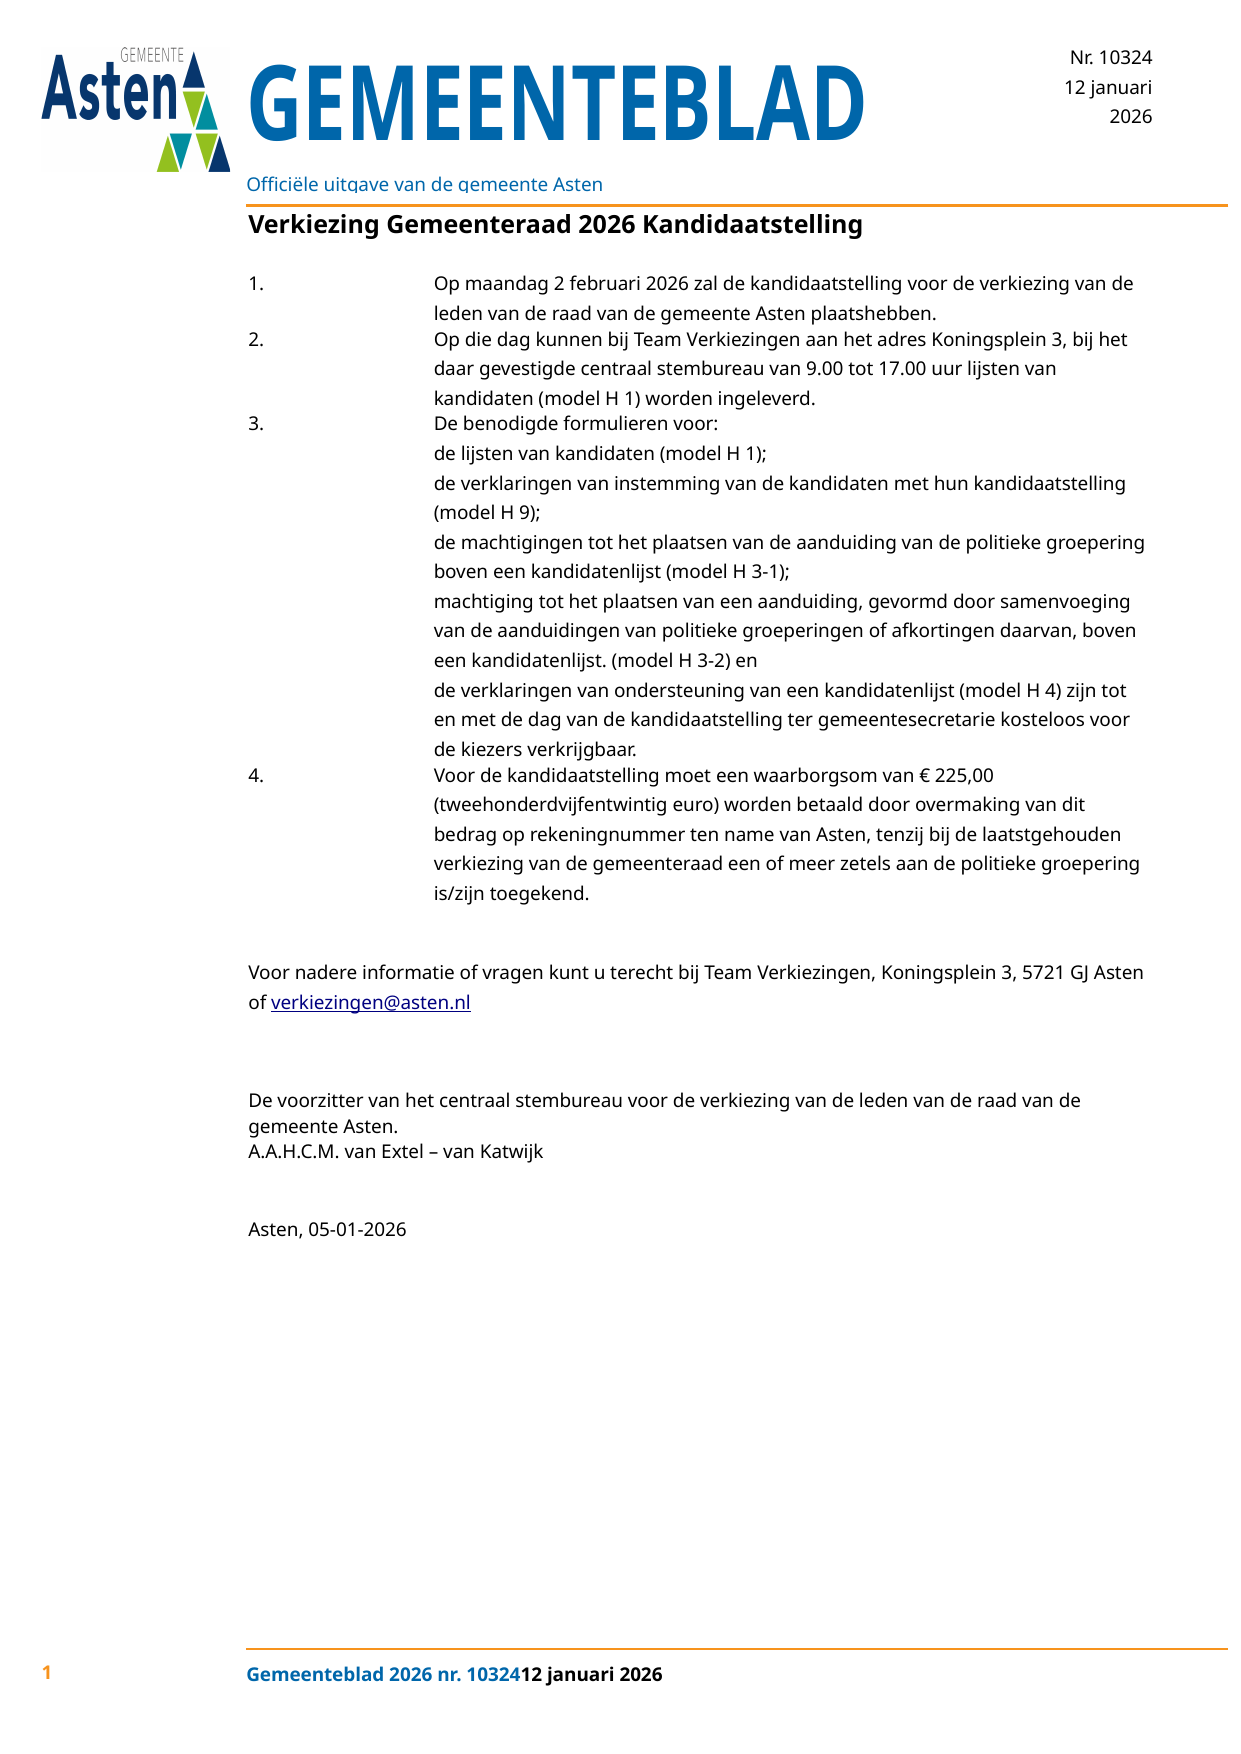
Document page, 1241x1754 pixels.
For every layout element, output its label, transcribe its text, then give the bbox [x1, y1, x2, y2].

text Asten, 05-01-2026 [248, 1216, 1152, 1242]
table_cell 2. [248, 326, 433, 411]
table_cell Op die dag kunnen bij Team Verkiezingen aan het adres Koningsplein 3, bij het daar gevestigde centraal stembureau van 9.00 tot 17.00 uur lijsten van kandidaten (model H 1) worden ingeleverd. [434, 326, 1152, 411]
table_header Op maandag 2 februari 2026 zal de kandidaatstelling voor de verkiezing van de leden van de raad van de gemeente Asten plaatshebben. [434, 270, 1152, 326]
table_cell 3. [248, 411, 433, 762]
picture [41, 47, 231, 172]
table_cell 4. [248, 762, 433, 906]
text Voor nadere informatie of vragen kunt u terecht bij Team Verkiezingen, Koningsplein 3, 5721 GJ Asten of verkiezingen@asten.nl [248, 959, 1152, 1015]
text Verkiezing Gemeenteraad 2026 Kandidaatstelling [248, 207, 1152, 241]
table_cell De benodigde formulieren voor: de lijsten van kandidaten (model H 1); de verklaringen van instemming van de kandidaten met hun kandidaatstelling (model H 9); de machtigingen tot het plaatsen van de aanduiding van de politieke groepering boven een kandidatenlijst (model H 3-1); machtiging tot het plaatsen van een aanduiding, gevormd door samenvoeging van de aanduidingen van politieke groeperingen of afkortingen daarvan, boven een kandidatenlijst. (model H 3-2) en de verklaringen van ondersteuning van een kandidatenlijst (model H 4) zijn tot en met de dag van de kandidaatstelling ter gemeentesecretarie kosteloos voor de kiezers verkrijgbaar. [434, 411, 1152, 762]
text De voorzitter van het centraal stembureau voor de verkiezing van de leden van de raad van de gemeente Asten. [248, 1087, 1152, 1139]
table_cell Voor de kandidaatstelling moet een waarborgsom van € 225,00 (tweehonderdvijfentwintig euro) worden betaald door overmaking van dit bedrag op rekeningnummer ten name van Asten, tenzij bij de laatstgehouden verkiezing van de gemeenteraad een of meer zetels aan de politieke groepering is/zijn toegekend. [434, 762, 1152, 906]
text A.A.H.C.M. van Extel – van Katwijk [248, 1139, 1152, 1164]
table_header 1. [248, 270, 433, 326]
